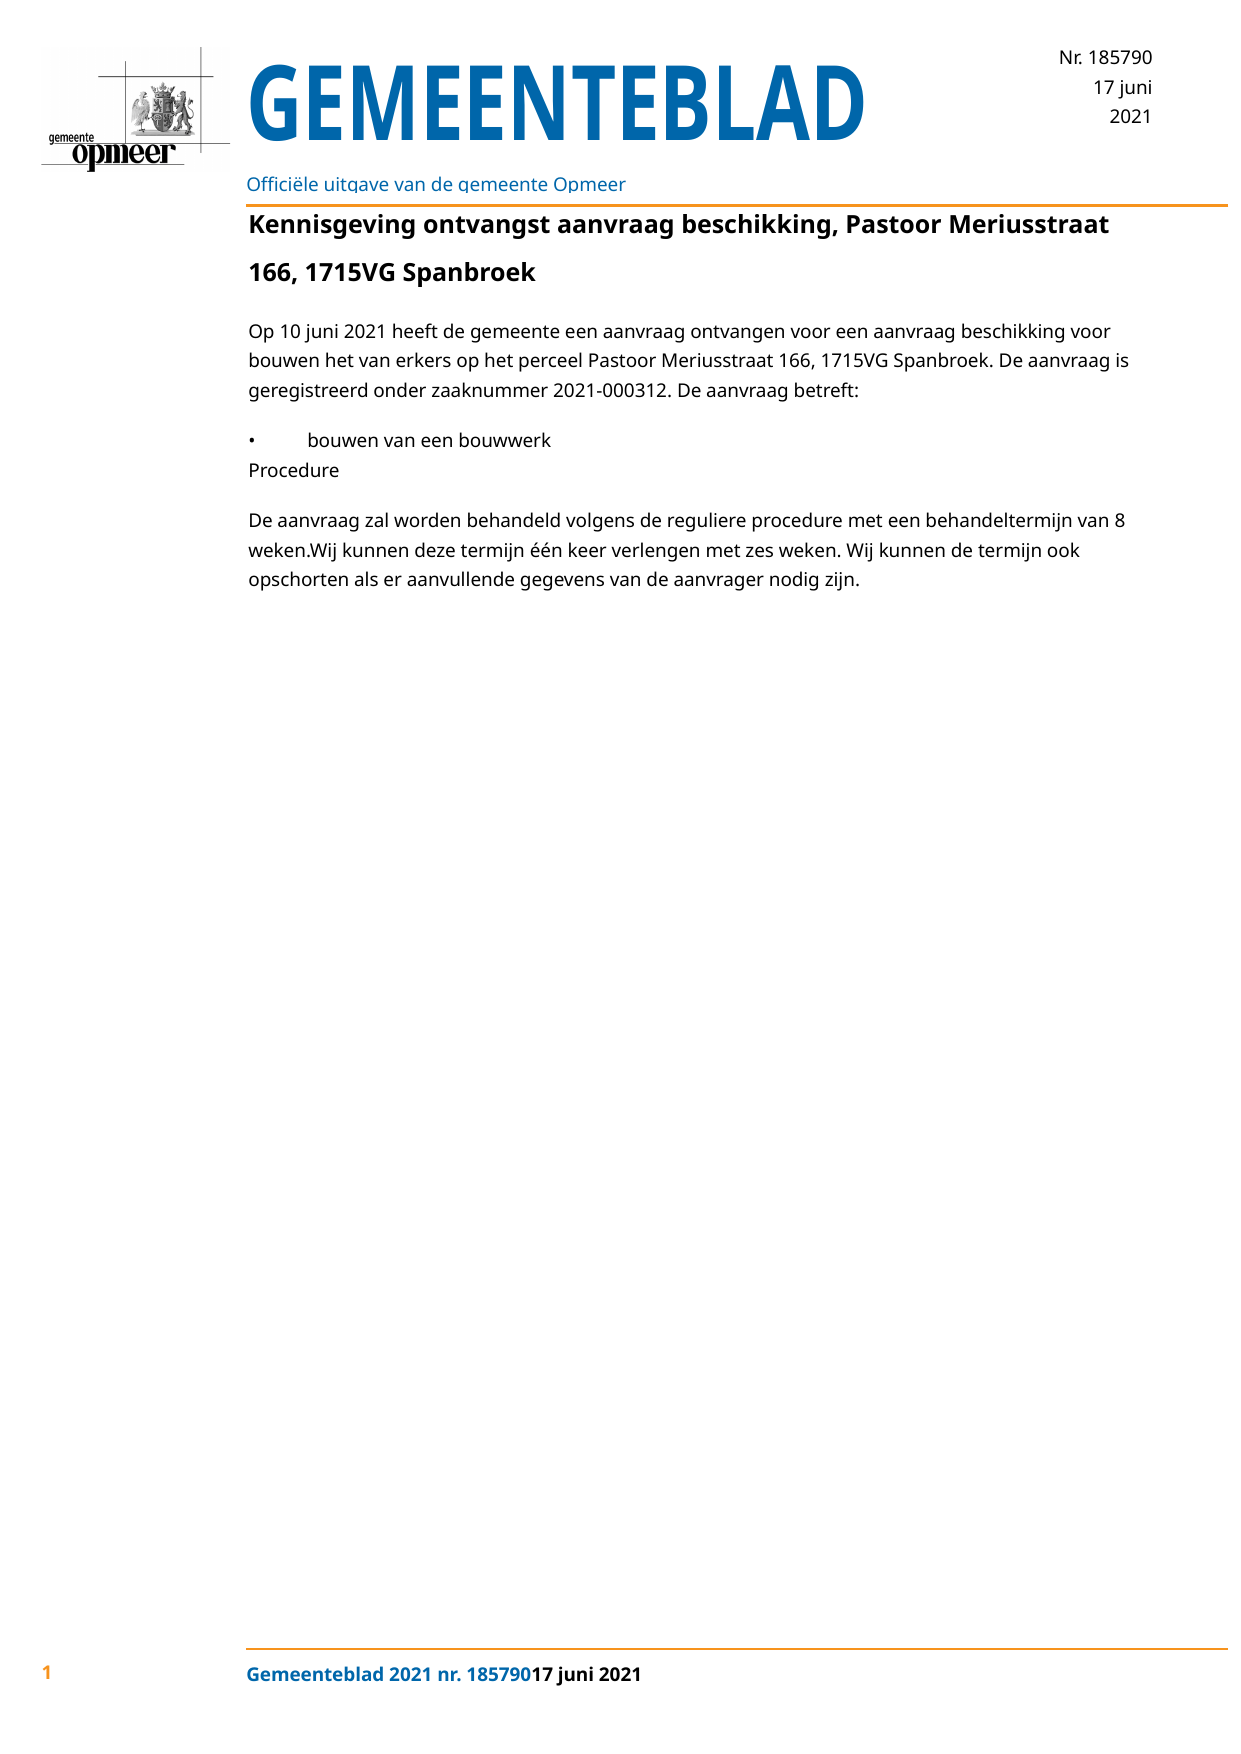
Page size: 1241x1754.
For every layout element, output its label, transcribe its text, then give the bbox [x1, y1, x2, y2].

text De aanvraag zal worden behandeld volgens de reguliere procedure met een behandeltermijn van 8 weken.Wij kunnen deze termijn één keer verlengen met zes weken. Wij kunnen de termijn ook opschorten als er aanvullende gegevens van de aanvrager nodig zijn. [248, 507, 1152, 592]
text Kennisgeving ontvangst aanvraag beschikking, Pastoor Meriusstraat 166, 1715VG Spanbroek [248, 207, 1152, 288]
list bouwen van een bouwwerk [248, 427, 1152, 453]
text Op 10 juni 2021 heeft de gemeente een aanvraag ontvangen voor een aanvraag beschikking voor bouwen het van erkers op het perceel Pastoor Meriusstraat 166, 1715VG Spanbroek. De aanvraag is geregistreerd onder zaaknummer 2021-000312. De aanvraag betreft: [248, 318, 1152, 403]
text Procedure [248, 457, 1152, 483]
picture [41, 47, 231, 172]
